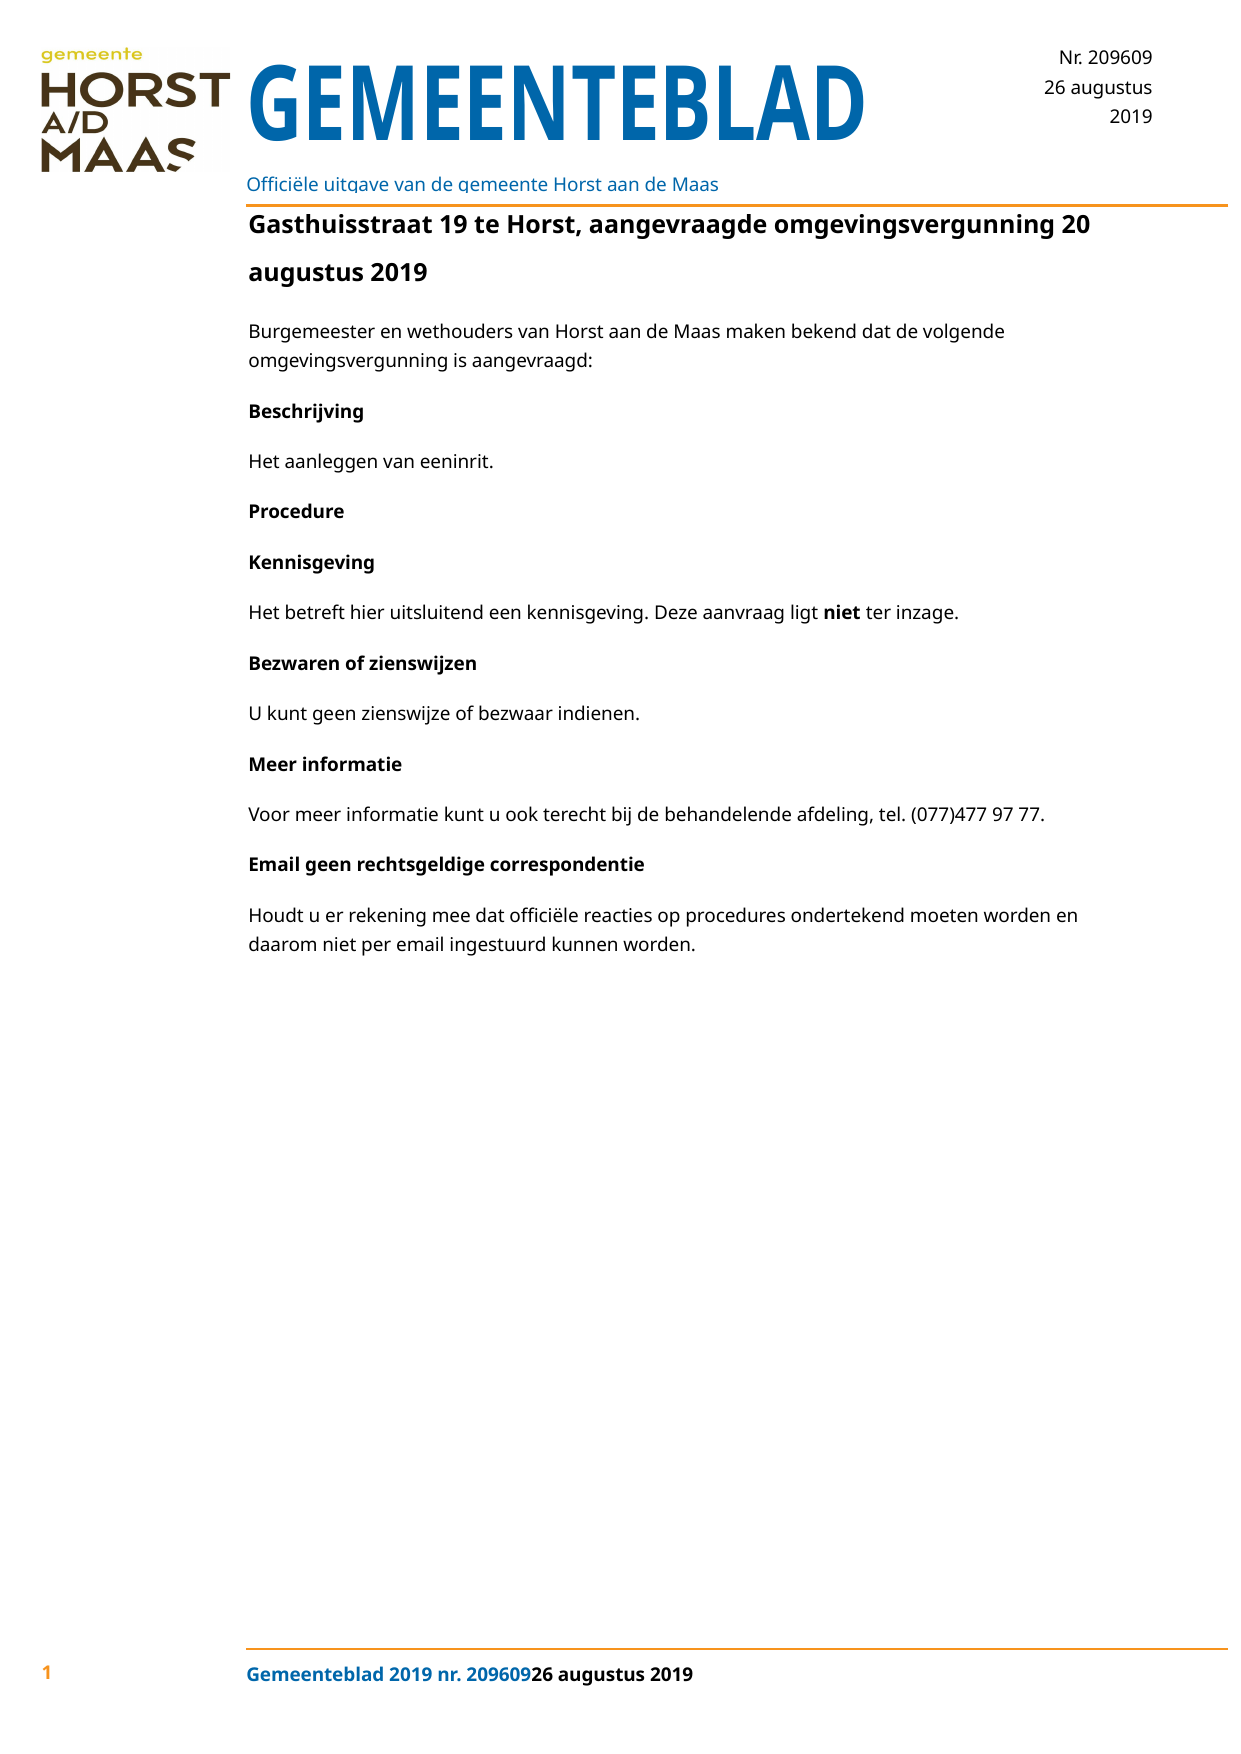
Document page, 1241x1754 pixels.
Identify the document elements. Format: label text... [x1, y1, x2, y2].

text Het betreft hier uitsluitend een kennisgeving. Deze aanvraag ligt niet ter inzage. [248, 599, 1152, 625]
text Het aanleggen van eeninrit. [248, 448, 1152, 474]
text Procedure [248, 499, 1152, 524]
text Meer informatie [248, 751, 1152, 777]
text Kennisgeving [248, 549, 1152, 575]
text U kunt geen zienswijze of bezwaar indienen. [248, 700, 1152, 726]
text Beschrijving [248, 398, 1152, 424]
picture [41, 47, 231, 172]
text Bezwaren of zienswijzen [248, 650, 1152, 676]
text Gasthuisstraat 19 te Horst, aangevraagde omgevingsvergunning 20 augustus 2019 [248, 207, 1152, 288]
text Burgemeester en wethouders van Horst aan de Maas maken bekend dat de volgende omgevingsvergunning is aangevraagd: [248, 318, 1152, 373]
text Houdt u er rekening mee dat officiële reacties op procedures ondertekend moeten worden en daarom niet per email ingestuurd kunnen worden. [248, 902, 1152, 957]
text Voor meer informatie kunt u ook terecht bij de behandelende afdeling, tel. (077)477 97 77. [248, 801, 1152, 827]
text Email geen rechtsgeldige correspondentie [248, 852, 1152, 877]
